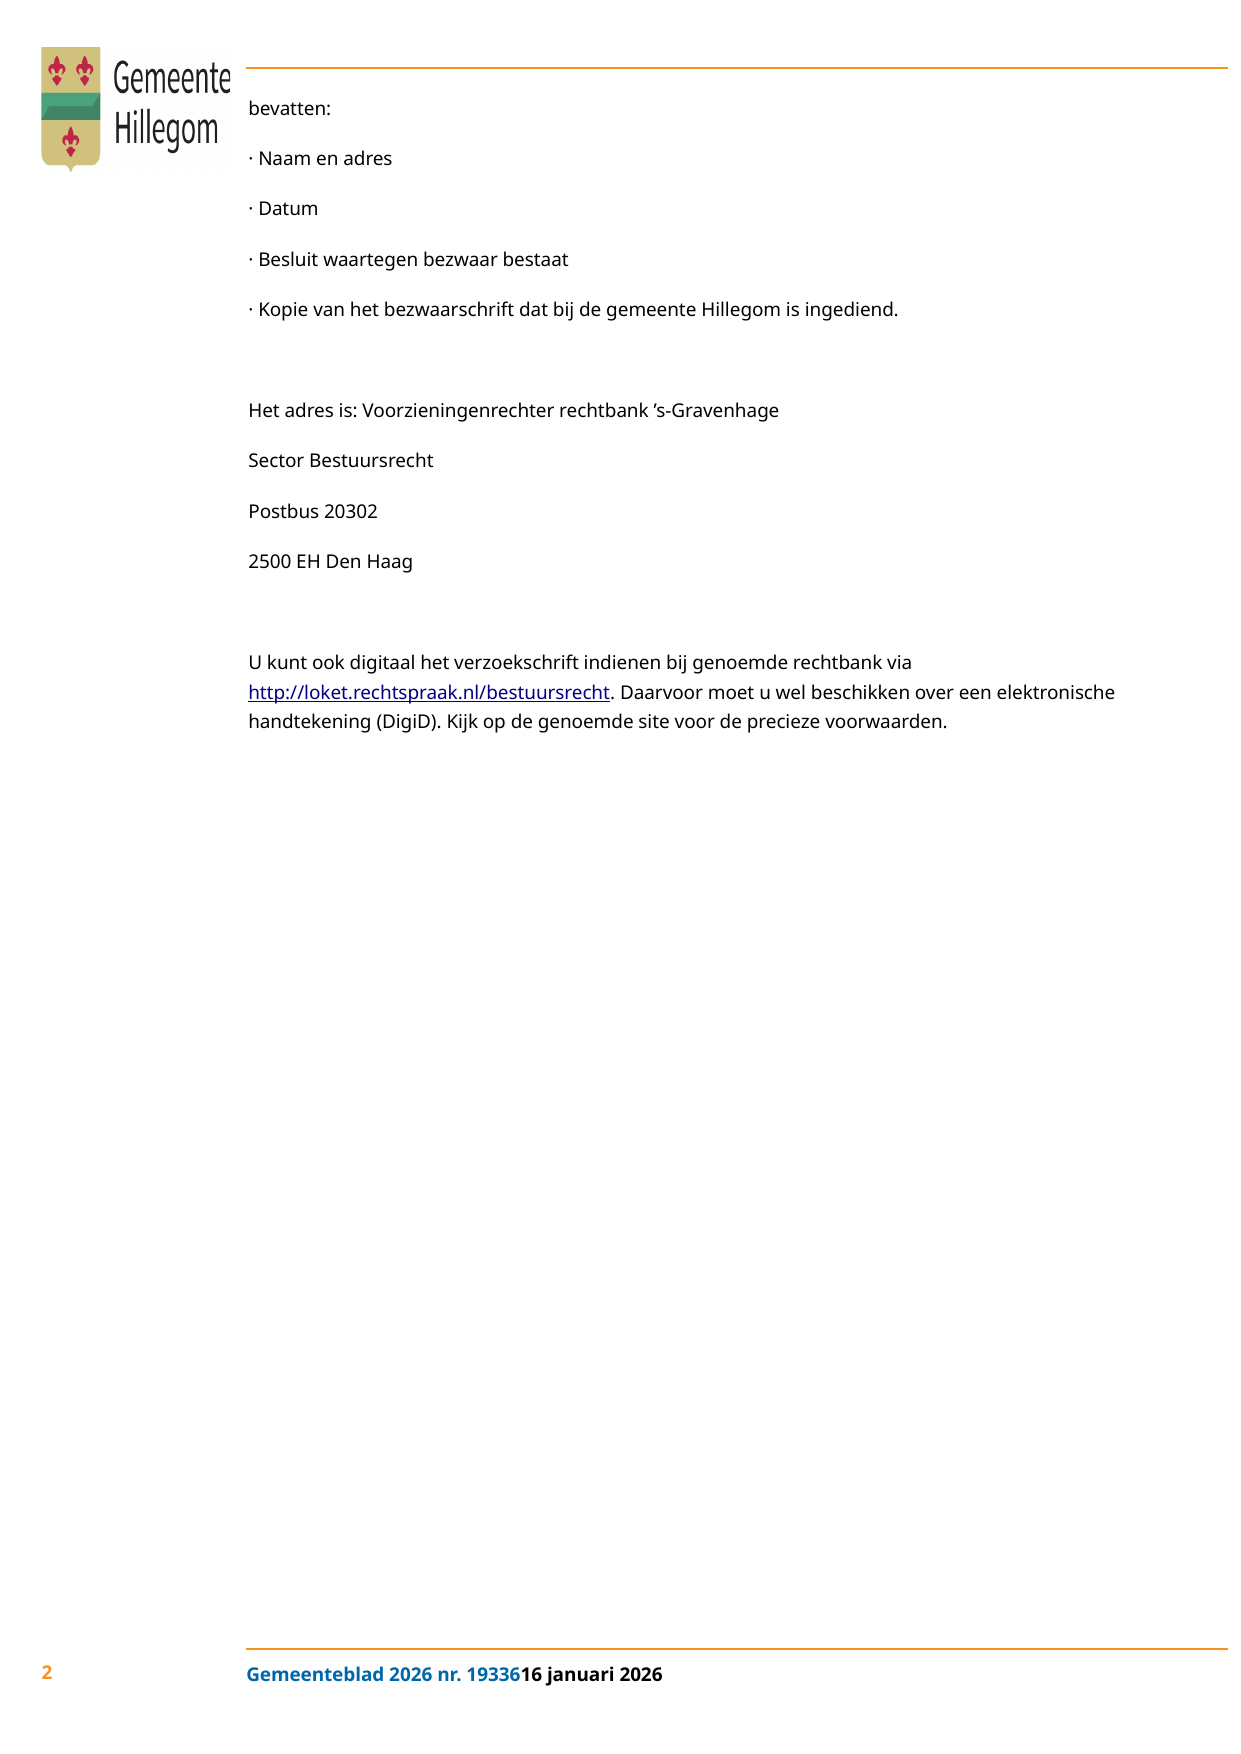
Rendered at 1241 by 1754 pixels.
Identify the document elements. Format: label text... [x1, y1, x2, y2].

text · Kopie van het bezwaarschrift dat bij de gemeente Hillegom is ingediend. [248, 296, 1152, 322]
text bevatten: [248, 95, 1152, 121]
text 2500 EH Den Haag [248, 548, 1152, 574]
text · Besluit waartegen bezwaar bestaat [248, 246, 1152, 272]
text · Datum [248, 196, 1152, 221]
text Het adres is: Voorzieningenrechter rechtbank ’s-Gravenhage [248, 397, 1152, 423]
text Sector Bestuursrecht [248, 448, 1152, 473]
picture [41, 47, 231, 172]
text Postbus 20302 [248, 498, 1152, 524]
text U kunt ook digitaal het verzoekschrift indienen bij genoemde rechtbank via http://loket.rechtspraak.nl/bestuursrecht. Daarvoor moet u wel beschikken over een elektronische handtekening (DigiD). Kijk op de genoemde site voor de precieze voorwaarden. [248, 649, 1152, 734]
text · Naam en adres [248, 145, 1152, 171]
